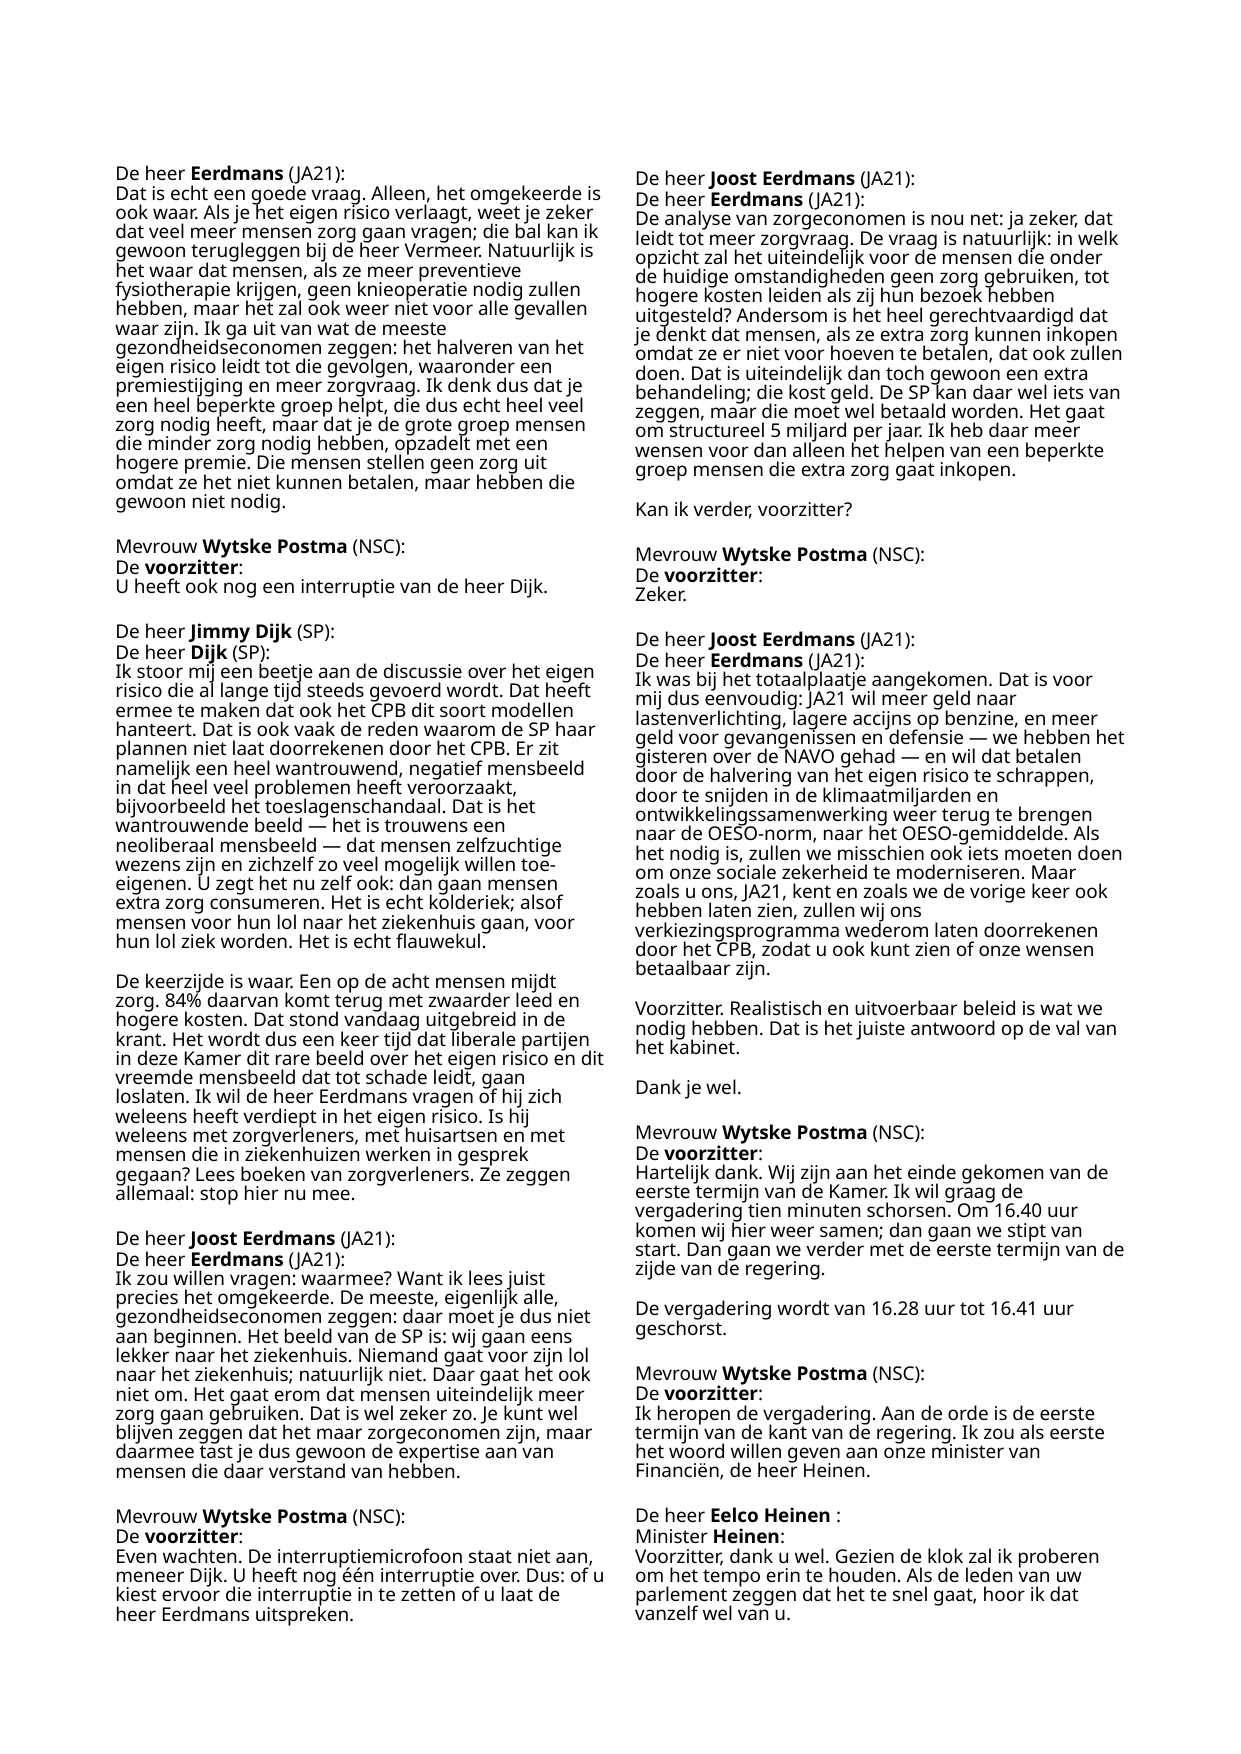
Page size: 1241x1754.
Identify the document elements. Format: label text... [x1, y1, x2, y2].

text De voorzitter: [115, 1528, 605, 1548]
text De keerzijde is waar. Een op de acht mensen mijdt zorg. 84% daarvan komt terug met zwaarder leed en hogere kosten. Dat stond vandaag uitgebreid in de krant. Het wordt dus een keer tijd dat liberale partijen in deze Kamer dit rare beeld over het eigen risico en dit vreemde mensbeeld dat tot schade leidt, gaan loslaten. Ik wil de heer Eerdmans vragen of hij zich weleens heeft verdiept in het eigen risico. Is hij weleens met zorgverleners, met huisartsen en met mensen die in ziekenhuizen werken in gesprek gegaan? Lees boeken van zorgverleners. Ze zeggen allemaal: stop hier nu mee. [115, 973, 605, 1204]
text Mevrouw Wytske Postma (NSC): [635, 1360, 1125, 1385]
text Ik heropen de vergadering. Aan de orde is de eerste termijn van de kant van de regering. Ik zou als eerste het woord willen geven aan onze minister van Financiën, de heer Heinen. [635, 1405, 1125, 1482]
text De heer Jimmy Dijk (SP): [115, 618, 605, 644]
text De vergadering wordt van 16.28 uur tot 16.41 uur geschorst. [635, 1300, 1125, 1339]
text Hartelijk dank. Wij zijn aan het einde gekomen van de eerste termijn van de Kamer. Ik wil graag de vergadering tien minuten schorsen. Om 16.40 uur komen wij hier weer samen; dan gaan we stipt van start. Dan gaan we verder met de eerste termijn van de zijde van de regering. [635, 1164, 1125, 1279]
text De voorzitter: [635, 567, 1125, 586]
text Voorzitter, dank u wel. Gezien de klok zal ik proberen om het tempo erin te houden. Als de leden van uw parlement zeggen dat het te snel gaat, hoor ik dat vanzelf wel van u. [635, 1548, 1125, 1625]
text Ik was bij het totaalplaatje aangekomen. Dat is voor mij dus eenvoudig: JA21 wil meer geld naar lastenverlichting, lagere accijns op benzine, en meer geld voor gevangenissen en defensie — we hebben het gisteren over de NAVO gehad — en wil dat betalen door de halvering van het eigen risico te schrappen, door te snijden in de klimaatmiljarden en ontwikkelingssamenwerking weer terug te brengen naar de OESO-norm, naar het OESO-gemiddelde. Als het nodig is, zullen we misschien ook iets moeten doen om onze sociale zekerheid te moderniseren. Maar zoals u ons, JA21, kent en zoals we de vorige keer ook hebben laten zien, zullen wij ons verkiezingsprogramma wederom laten doorrekenen door het CPB, zodat u ook kunt zien of onze wensen betaalbaar zijn. [635, 671, 1125, 979]
text U heeft ook nog een interruptie van de heer Dijk. [115, 578, 605, 597]
text De voorzitter: [635, 1385, 1125, 1405]
text Mevrouw Wytske Postma (NSC): [635, 541, 1125, 567]
text Mevrouw Wytske Postma (NSC): [635, 1119, 1125, 1144]
text De heer Eerdmans (JA21): [635, 191, 1125, 210]
text Minister Heinen: [635, 1528, 1125, 1548]
text De heer Joost Eerdmans (JA21): [635, 626, 1125, 652]
text De heer Joost Eerdmans (JA21): [115, 1225, 605, 1251]
text Even wachten. De interruptiemicrofoon staat niet aan, meneer Dijk. U heeft nog één interruptie over. Dus: of u kiest ervoor die interruptie in te zetten of u laat de heer Eerdmans uitspreken. [115, 1548, 605, 1625]
text Ik stoor mij een beetje aan de discussie over het eigen risico die al lange tijd steeds gevoerd wordt. Dat heeft ermee te maken dat ook het CPB dit soort modellen hanteert. Dat is ook vaak de reden waarom de SP haar plannen niet laat doorrekenen door het CPB. Er zit namelijk een heel wantrouwend, negatief mensbeeld in dat heel veel problemen heeft veroorzaakt, bijvoorbeeld het toeslagenschandaal. Dat is het wantrouwende beeld — het is trouwens een neoliberaal mensbeeld — dat mensen zelfzuchtige wezens zijn en zichzelf zo veel mogelijk willen toe-eigenen. U zegt het nu zelf ook: dan gaan mensen extra zorg consumeren. Het is echt kolderiek; alsof mensen voor hun lol naar het ziekenhuis gaan, voor hun lol ziek worden. Het is echt flauwekul. [115, 663, 605, 952]
text Voorzitter. Realistisch en uitvoerbaar beleid is wat we nodig hebben. Dat is het juiste antwoord op de val van het kabinet. [635, 1000, 1125, 1058]
text De voorzitter: [635, 1144, 1125, 1164]
text De heer Eerdmans (JA21): [115, 1251, 605, 1270]
text De heer Dijk (SP): [115, 644, 605, 663]
text Zeker. [635, 586, 1125, 605]
text De heer Eerdmans (JA21): [635, 652, 1125, 671]
text De voorzitter: [115, 559, 605, 578]
text Kan ik verder, voorzitter? [635, 501, 1125, 520]
text Dank je wel. [635, 1079, 1125, 1098]
text Mevrouw Wytske Postma (NSC): [115, 533, 605, 559]
text De analyse van zorgeconomen is nou net: ja zeker, dat leidt tot meer zorgvraag. De vraag is natuurlijk: in welk opzicht zal het uiteindelijk voor de mensen die onder de huidige omstandigheden geen zorg gebruiken, tot hogere kosten leiden als zij hun bezoek hebben uitgesteld? Andersom is het heel gerechtvaardigd dat je denkt dat mensen, als ze extra zorg kunnen inkopen omdat ze er niet voor hoeven te betalen, dat ook zullen doen. Dat is uiteindelijk dan toch gewoon een extra behandeling; die kost geld. De SP kan daar wel iets van zeggen, maar die moet wel betaald worden. Het gaat om structureel 5 miljard per jaar. Ik heb daar meer wensen voor dan alleen het helpen van een beperkte groep mensen die extra zorg gaat inkopen. [635, 210, 1125, 480]
text De heer Eerdmans (JA21): [115, 165, 605, 184]
text Dat is echt een goede vraag. Alleen, het omgekeerde is ook waar. Als je het eigen risico verlaagt, weet je zeker dat veel meer mensen zorg gaan vragen; die bal kan ik gewoon terugleggen bij de heer Vermeer. Natuurlijk is het waar dat mensen, als ze meer preventieve fysiotherapie krijgen, geen knieoperatie nodig zullen hebben, maar het zal ook weer niet voor alle gevallen waar zijn. Ik ga uit van wat de meeste gezondheidseconomen zeggen: het halveren van het eigen risico leidt tot die gevolgen, waaronder een premiestijging en meer zorgvraag. Ik denk dus dat je een heel beperkte groep helpt, die dus echt heel veel zorg nodig heeft, maar dat je de grote groep mensen die minder zorg nodig hebben, opzadelt met een hogere premie. Die mensen stellen geen zorg uit omdat ze het niet kunnen betalen, maar hebben die gewoon niet nodig. [115, 184, 605, 512]
text De heer Joost Eerdmans (JA21): [635, 165, 1125, 191]
text Mevrouw Wytske Postma (NSC): [115, 1503, 605, 1528]
text De heer Eelco Heinen : [635, 1503, 1125, 1528]
text Ik zou willen vragen: waarmee? Want ik lees juist precies het omgekeerde. De meeste, eigenlijk alle, gezondheidseconomen zeggen: daar moet je dus niet aan beginnen. Het beeld van de SP is: wij gaan eens lekker naar het ziekenhuis. Niemand gaat voor zijn lol naar het ziekenhuis; natuurlijk niet. Daar gaat het ook niet om. Het gaat erom dat mensen uiteindelijk meer zorg gaan gebruiken. Dat is wel zeker zo. Je kunt wel blijven zeggen dat het maar zorgeconomen zijn, maar daarmee tast je dus gewoon de expertise aan van mensen die daar verstand van hebben. [115, 1270, 605, 1482]
